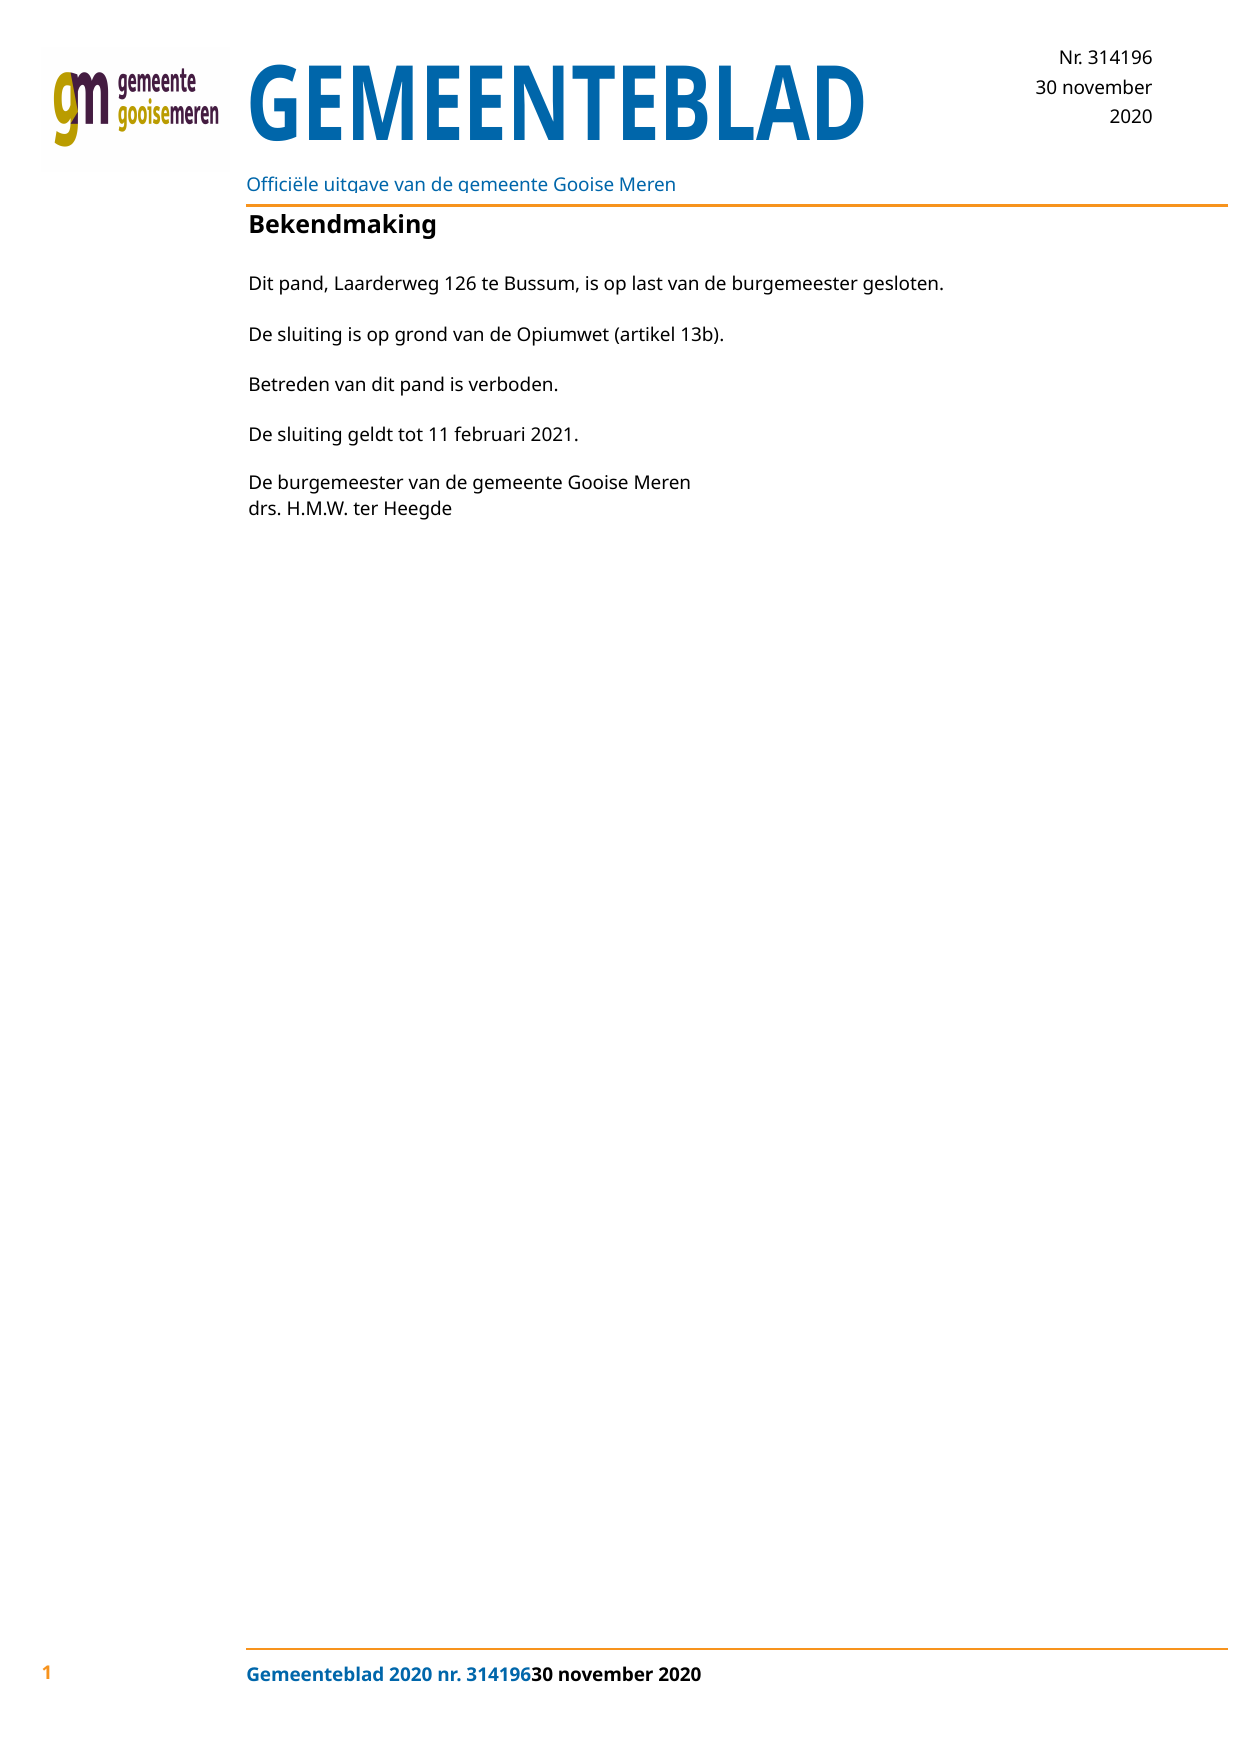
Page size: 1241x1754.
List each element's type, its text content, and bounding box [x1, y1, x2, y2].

picture [41, 47, 231, 172]
text De sluiting geldt tot 11 februari 2021. [248, 422, 1152, 447]
text drs. H.M.W. ter Heegde [248, 495, 1152, 521]
text De burgemeester van de gemeente Gooise Meren [248, 469, 1152, 495]
text Bekendmaking [248, 207, 1152, 241]
text Dit pand, Laarderweg 126 te Bussum, is op last van de burgemeester gesloten. [248, 270, 1152, 296]
text Betreden van dit pand is verboden. [248, 371, 1152, 397]
text De sluiting is op grond van de Opiumwet (artikel 13b). [248, 321, 1152, 346]
